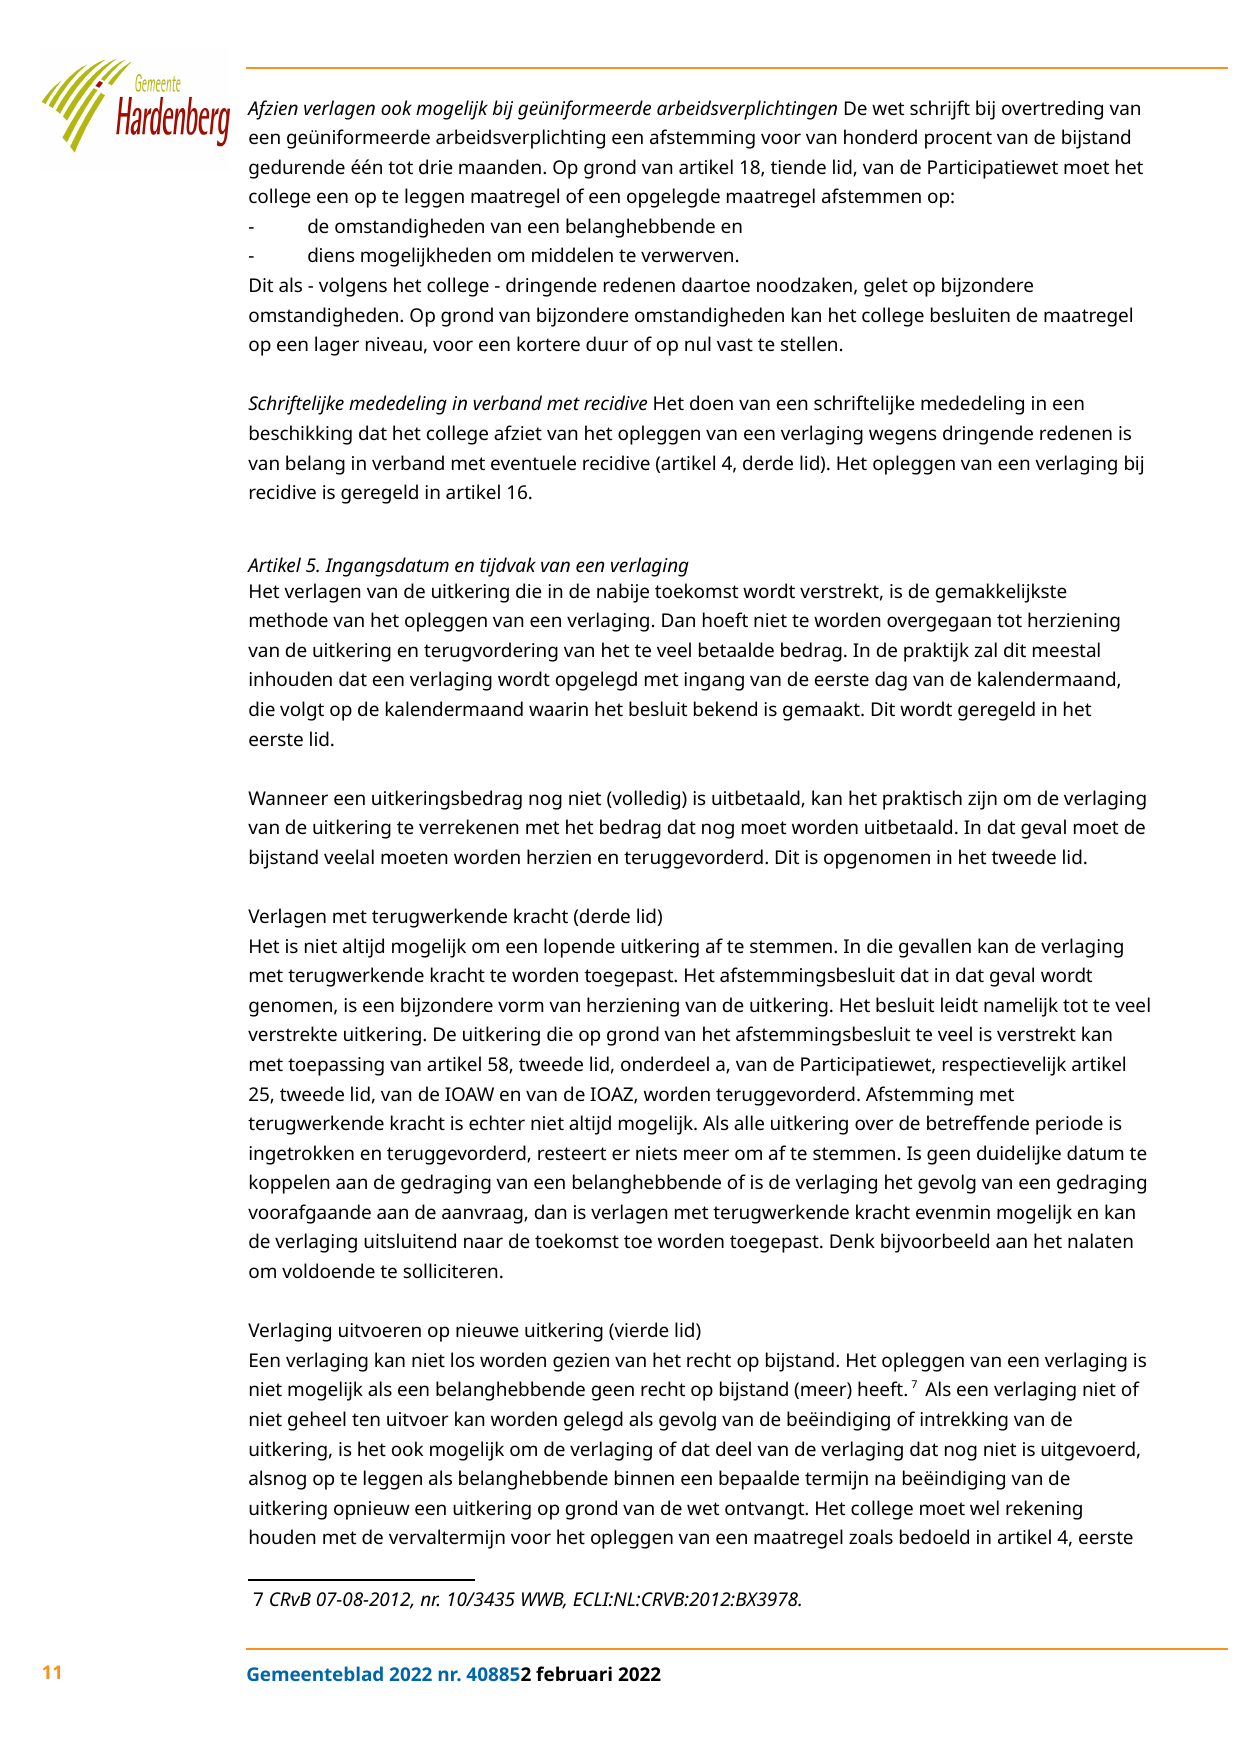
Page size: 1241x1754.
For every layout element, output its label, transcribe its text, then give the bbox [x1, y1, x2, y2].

text Een verlaging kan niet los worden gezien van het recht op bijstand. Het opleggen van een verlaging is niet mogelijk als een belanghebbende geen recht op bijstand (meer) heeft. Als een verlaging niet of niet geheel ten uitvoer kan worden gelegd als gevolg van de beëindiging of intrekking van de uitkering, is het ook mogelijk om de verlaging of dat deel van de verlaging dat nog niet is uitgevoerd, alsnog op te leggen als belanghebbende binnen een bepaalde termijn na beëindiging van de uitkering opnieuw een uitkering op grond van de wet ontvangt. Het college moet wel rekening houden met de vervaltermijn voor het opleggen van een maatregel zoals bedoeld in artikel 4, eerste [248, 1347, 1152, 1550]
text Wanneer een uitkeringsbedrag nog niet (volledig) is uitbetaald, kan het praktisch zijn om de verlaging van de uitkering te verrekenen met het bedrag dat nog moet worden uitbetaald. In dat geval moet de bijstand veelal moeten worden herzien en teruggevorderd. Dit is opgenomen in het tweede lid. [248, 785, 1152, 870]
list de omstandigheden van een belanghebbende en [248, 213, 1152, 239]
text Verlagen met terugwerkende kracht (derde lid) [248, 903, 1152, 929]
text Dit als - volgens het college - dringende redenen daartoe noodzaken, gelet op bijzondere omstandigheden. Op grond van bijzondere omstandigheden kan het college besluiten de maatregel op een lager niveau, voor een kortere duur of op nul vast te stellen. [248, 272, 1152, 357]
text Schriftelijke mededeling in verband met recidive Het doen van een schriftelijke mededeling in een beschikking dat het college afziet van het opleggen van een verlaging wegens dringende redenen is van belang in verband met eventuele recidive (artikel 4, derde lid). Het opleggen van een verlaging bij recidive is geregeld in artikel 16. [248, 391, 1152, 505]
text Het verlagen van de uitkering die in de nabije toekomst wordt verstrekt, is de gemakkelijkste methode van het opleggen van een verlaging. Dan hoeft niet te worden overgegaan tot herziening van de uitkering en terugvordering van het te veel betaalde bedrag. In de praktijk zal dit meestal inhouden dat een verlaging wordt opgelegd met ingang van de eerste dag van de kalendermaand, die volgt op de kalendermaand waarin het besluit bekend is gemaakt. Dit wordt geregeld in het eerste lid. [248, 578, 1152, 751]
text Afzien verlagen ook mogelijk bij geüniformeerde arbeidsverplichtingen De wet schrijft bij overtreding van een geüniformeerde arbeidsverplichting een afstemming voor van honderd procent van de bijstand gedurende één tot drie maanden. Op grond van artikel 18, tiende lid, van de Participatiewet moet het college een op te leggen maatregel of een opgelegde maatregel afstemmen op: [248, 95, 1152, 209]
text CRvB 07-08-2012, nr. 10/3435 WWB, ECLI:NL:CRVB:2012:BX3978. [248, 1586, 1152, 1612]
text Verlaging uitvoeren op nieuwe uitkering (vierde lid) [248, 1317, 1152, 1343]
picture [41, 47, 231, 172]
text Het is niet altijd mogelijk om een lopende uitkering af te stemmen. In die gevallen kan de verlaging met terugwerkende kracht te worden toegepast. Het afstemmingsbesluit dat in dat geval wordt genomen, is een bijzondere vorm van herziening van de uitkering. Het besluit leidt namelijk tot te veel verstrekte uitkering. De uitkering die op grond van het afstemmingsbesluit te veel is verstrekt kan met toepassing van artikel 58, tweede lid, onderdeel a, van de Participatiewet, respectievelijk artikel 25, tweede lid, van de IOAW en van de IOAZ, worden teruggevorderd. Afstemming met terugwerkende kracht is echter niet altijd mogelijk. Als alle uitkering over de betreffende periode is ingetrokken en teruggevorderd, resteert er niets meer om af te stemmen. Is geen duidelijke datum te koppelen aan de gedraging van een belanghebbende of is de verlaging het gevolg van een gedraging voorafgaande aan de aanvraag, dan is verlagen met terugwerkende kracht evenmin mogelijk en kan de verlaging uitsluitend naar de toekomst toe worden toegepast. Denk bijvoorbeeld aan het nalaten om voldoende te solliciteren. [248, 933, 1152, 1284]
list diens mogelijkheden om middelen te verwerven. [248, 243, 1152, 268]
text Artikel 5. Ingangsdatum en tijdvak van een verlaging [248, 552, 1152, 578]
